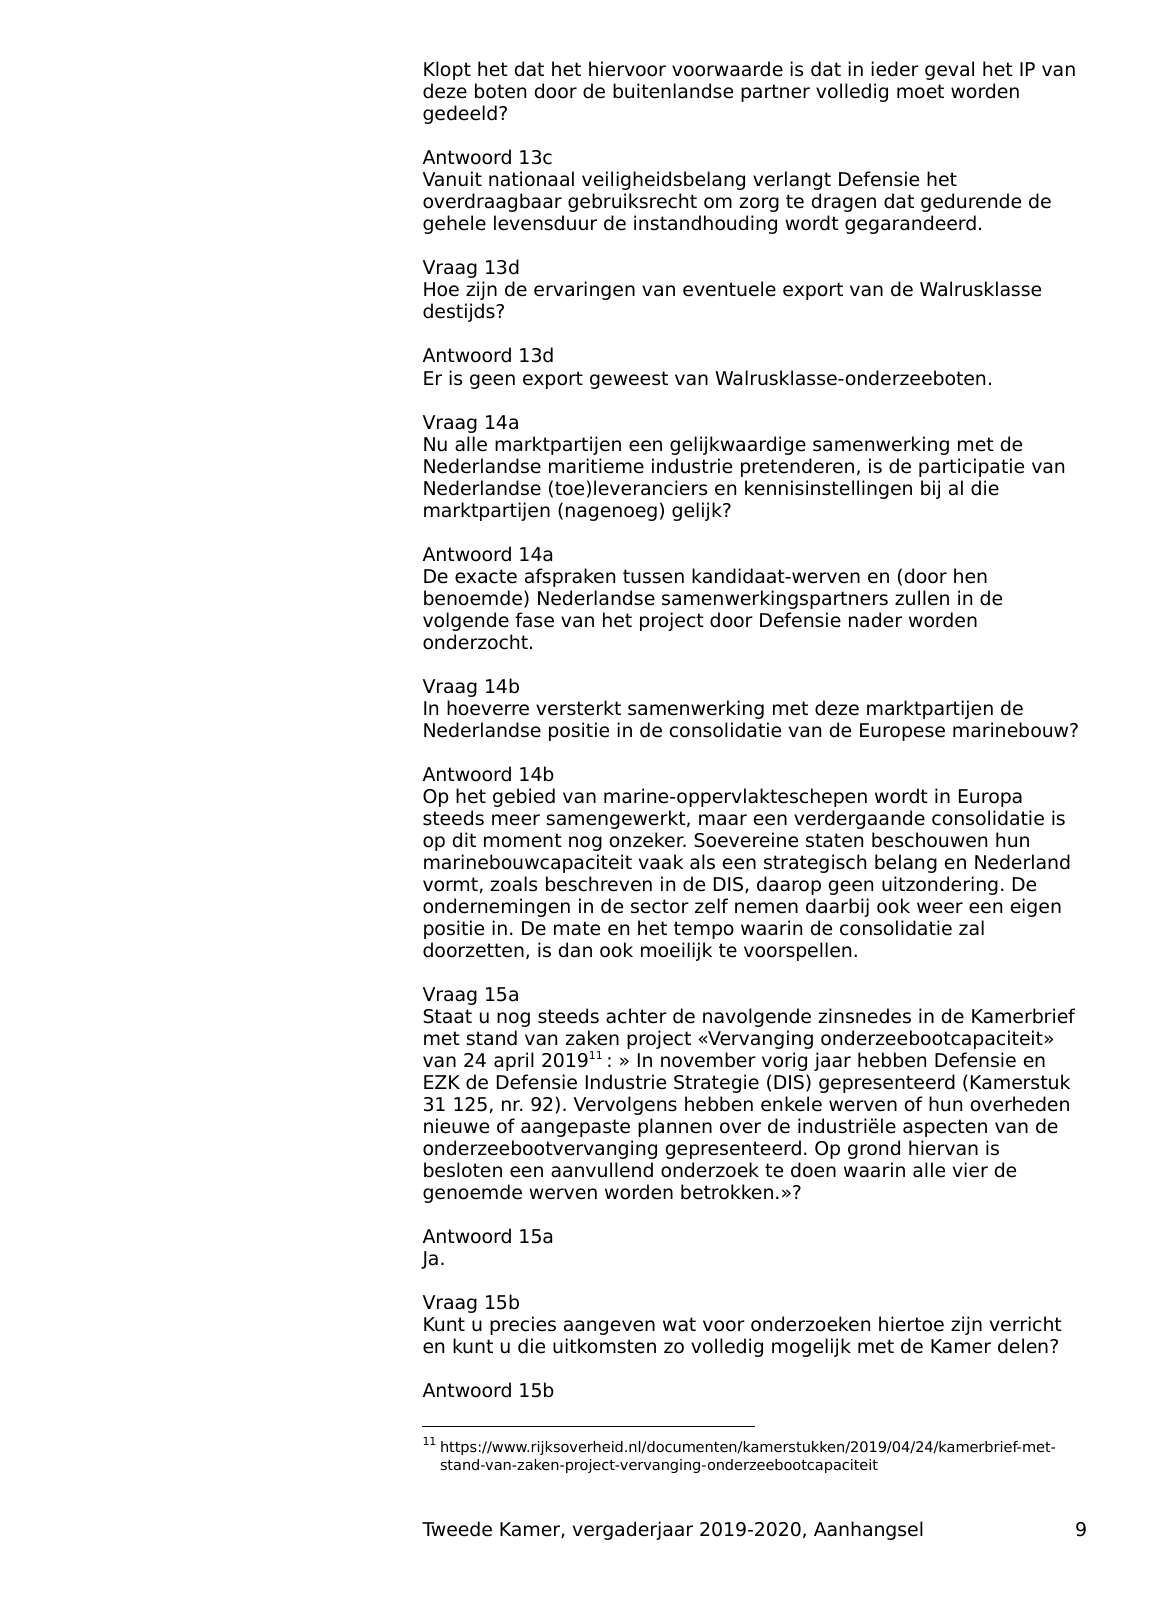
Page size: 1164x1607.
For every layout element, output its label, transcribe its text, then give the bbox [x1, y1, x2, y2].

text Er is geen export geweest van Walrusklasse-onderzeeboten. [422, 367, 1087, 389]
text Antwoord 14b [422, 764, 1087, 786]
text In hoeverre versterkt samenwerking met deze marktpartijen de Nederlandse positie in de consolidatie van de Europese marinebouw? [422, 698, 1087, 742]
text Vraag 14b [422, 676, 1087, 698]
text Nu alle marktpartijen een gelijkwaardige samenwerking met de Nederlandse maritieme industrie pretenderen, is de participatie van Nederlandse (toe)leveranciers en kennisinstellingen bij al die marktpartijen (nagenoeg) gelijk? [422, 433, 1087, 521]
text Klopt het dat het hiervoor voorwaarde is dat in ieder geval het IP van deze boten door de buitenlandse partner volledig moet worden gedeeld? [422, 59, 1087, 125]
text Antwoord 14a [422, 544, 1087, 566]
text https://www.rijksoverheid.nl/documenten/kamerstukken/2019/04/24/kamerbrief-met-stand-van-zaken-project-vervanging-onderzeebootcapaciteit [422, 1435, 1087, 1474]
text Kunt u precies aangeven wat voor onderzoeken hiertoe zijn verricht en kunt u die uitkomsten zo volledig mogelijk met de Kamer delen? [422, 1314, 1087, 1358]
text Antwoord 15a [422, 1226, 1087, 1248]
text Vraag 15b [422, 1292, 1087, 1314]
text Antwoord 13c [422, 147, 1087, 169]
text Vraag 14a [422, 412, 1087, 433]
text Ja. [422, 1248, 1087, 1270]
text Antwoord 15b [422, 1380, 1087, 1402]
text De exacte afspraken tussen kandidaat-werven en (door hen benoemde) Nederlandse samenwerkingspartners zullen in de volgende fase van het project door Defensie nader worden onderzocht. [422, 566, 1087, 653]
text Hoe zijn de ervaringen van eventuele export van de Walrusklasse destijds? [422, 279, 1087, 323]
text Antwoord 13d [422, 345, 1087, 367]
text Op het gebied van marine-oppervlakteschepen wordt in Europa steeds meer samengewerkt, maar een verdergaande consolidatie is op dit moment nog onzeker. Soevereine staten beschouwen hun marinebouwcapaciteit vaak als een strategisch belang en Nederland vormt, zoals beschreven in de DIS, daarop geen uitzondering. De ondernemingen in de sector zelf nemen daarbij ook weer een eigen positie in. De mate en het tempo waarin de consolidatie zal doorzetten, is dan ook moeilijk te voorspellen. [422, 786, 1087, 962]
text Vanuit nationaal veiligheidsbelang verlangt Defensie het overdraagbaar gebruiksrecht om zorg te dragen dat gedurende de gehele levensduur de instandhouding wordt gegarandeerd. [422, 169, 1087, 235]
text Vraag 15a [422, 984, 1087, 1006]
text Staat u nog steeds achter de navolgende zinsnedes in de Kamerbrief met stand van zaken project «Vervanging onderzeebootcapaciteit» van 24 april 2019: » In november vorig jaar hebben Defensie en EZK de Defensie Industrie Strategie (DIS) gepresenteerd (Kamerstuk 31 125, nr. 92). Vervolgens hebben enkele werven of hun overheden nieuwe of aangepaste plannen over de industriële aspecten van de onderzeebootvervanging gepresenteerd. Op grond hiervan is besloten een aanvullend onderzoek te doen waarin alle vier de genoemde werven worden betrokken.»? [422, 1006, 1087, 1204]
text Vraag 13d [422, 257, 1087, 279]
